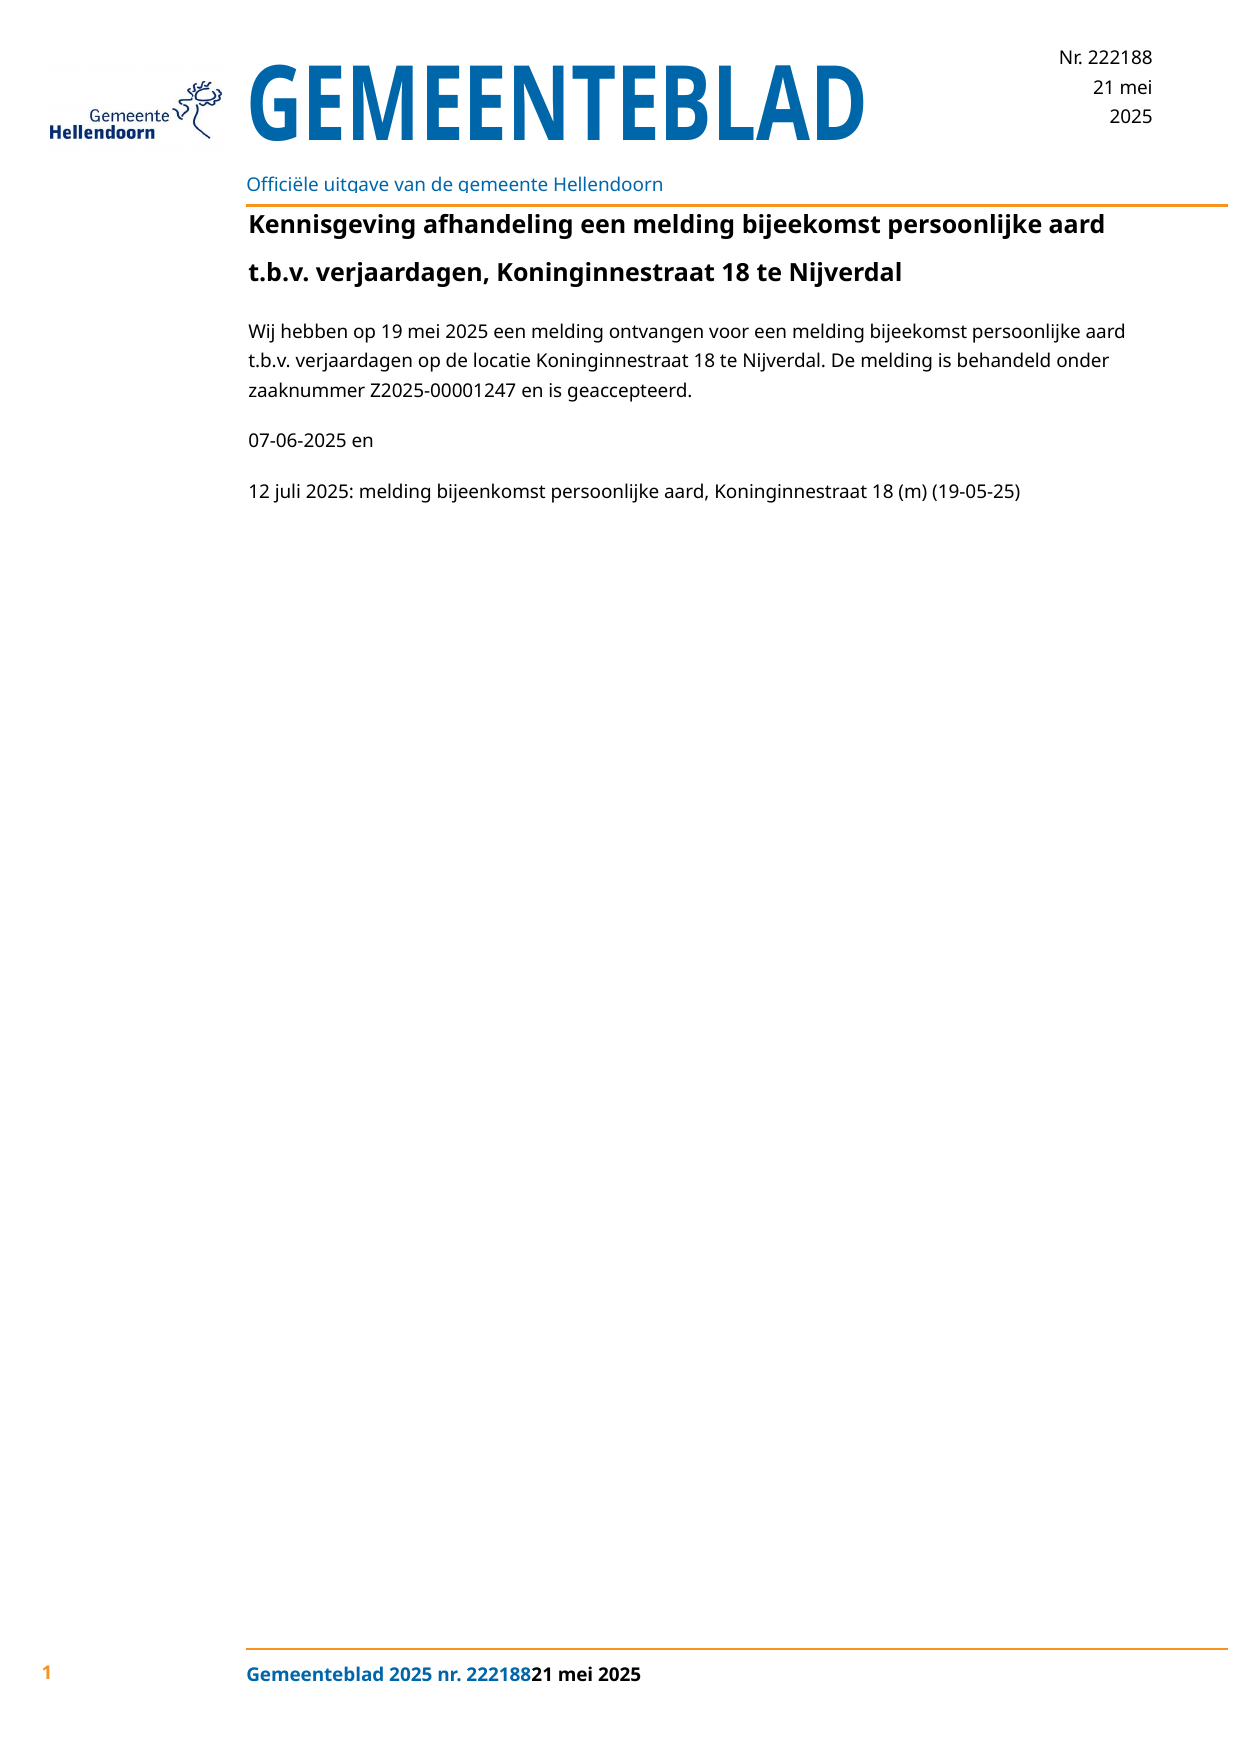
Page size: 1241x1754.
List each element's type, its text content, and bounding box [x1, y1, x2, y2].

picture [41, 47, 231, 172]
text Wij hebben op 19 mei 2025 een melding ontvangen voor een melding bijeekomst persoonlijke aard t.b.v. verjaardagen op de locatie Koninginnestraat 18 te Nijverdal. De melding is behandeld onder zaaknummer Z2025-00001247 en is geaccepteerd. [248, 318, 1152, 403]
text Kennisgeving afhandeling een melding bijeekomst persoonlijke aard t.b.v. verjaardagen, Koninginnestraat 18 te Nijverdal [248, 207, 1152, 288]
text 12 juli 2025: melding bijeenkomst persoonlijke aard, Koninginnestraat 18 (m) (19-05-25) [248, 478, 1152, 504]
text 07-06-2025 en [248, 427, 1152, 453]
